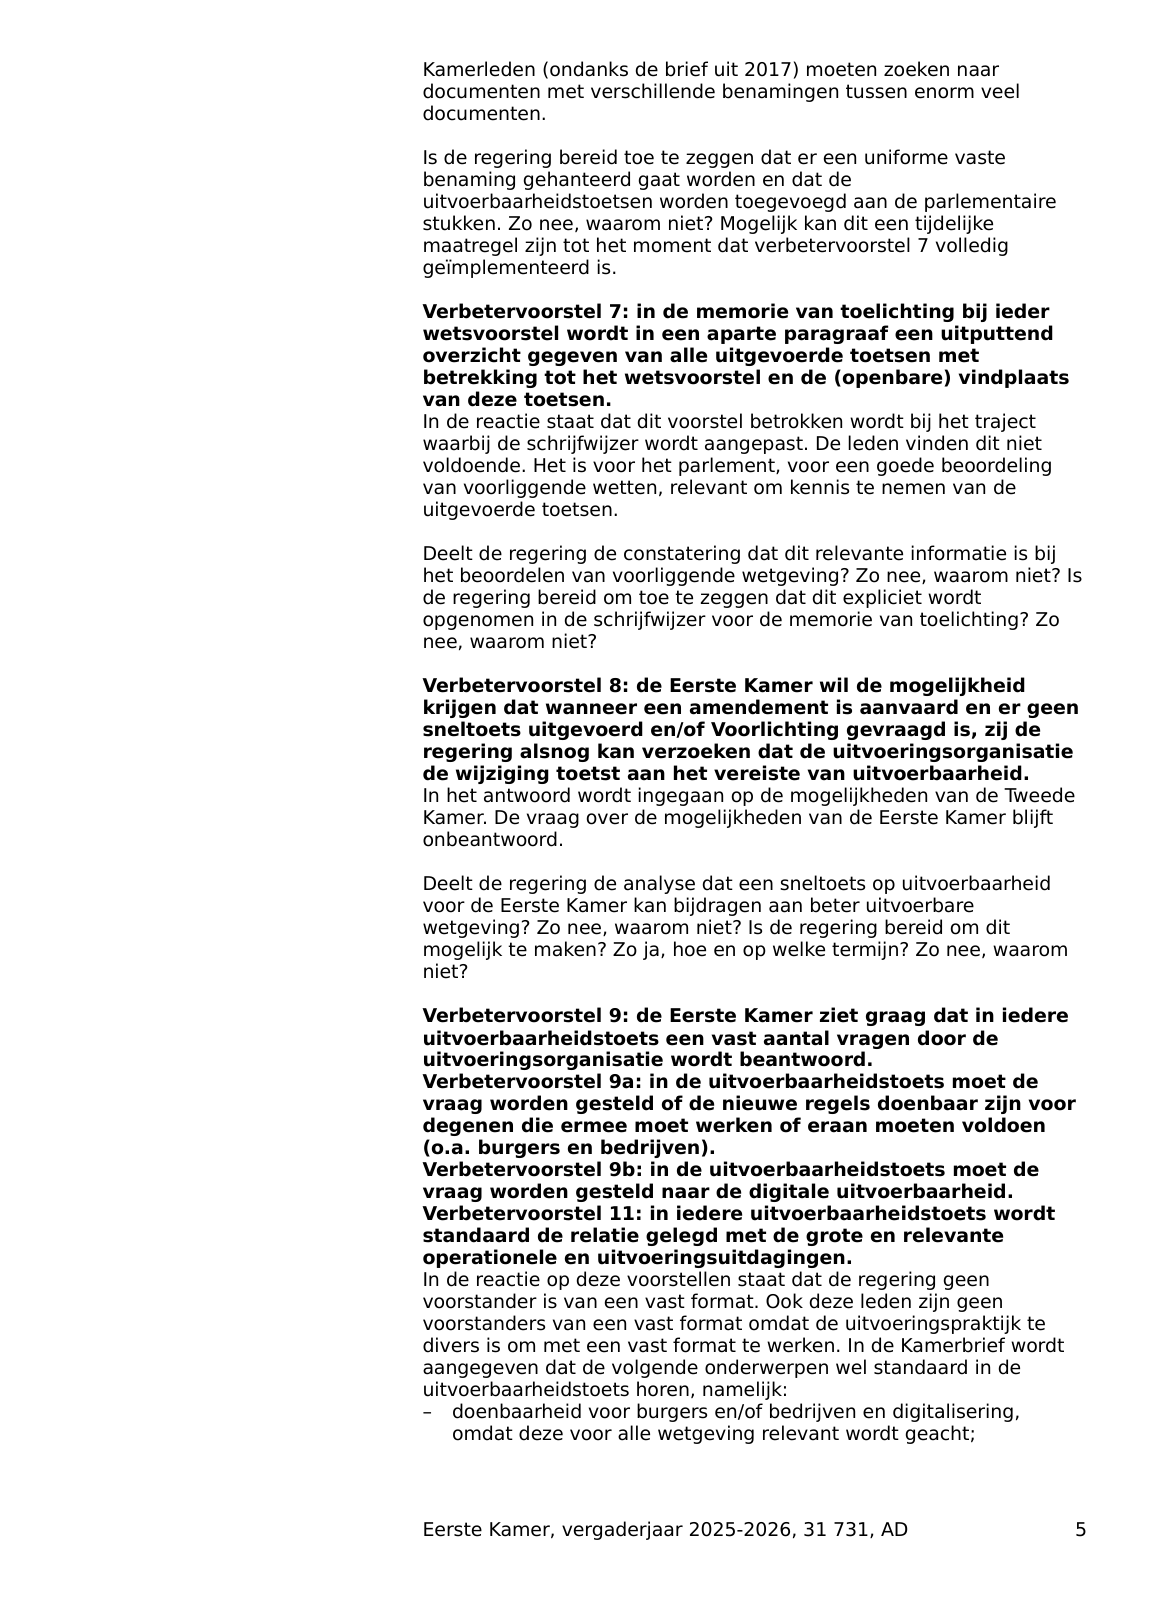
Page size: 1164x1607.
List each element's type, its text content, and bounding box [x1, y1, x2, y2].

text In de reactie op deze voorstellen staat dat de regering geen voorstander is van een vast format. Ook deze leden zijn geen voorstanders van een vast format omdat de uitvoeringspraktijk te divers is om met een vast format te werken. In de Kamerbrief wordt aangegeven dat de volgende onderwerpen wel standaard in de uitvoerbaarheidstoets horen, namelijk: [422, 1269, 1087, 1401]
text Kamerleden (ondanks de brief uit 2017) moeten zoeken naar documenten met verschillende benamingen tussen enorm veel documenten. [422, 59, 1087, 125]
text Deelt de regering de constatering dat dit relevante informatie is bij het beoordelen van voorliggende wetgeving? Zo nee, waarom niet? Is de regering bereid om toe te zeggen dat dit expliciet wordt opgenomen in de schrijfwijzer voor de memorie van toelichting? Zo nee, waarom niet? [422, 543, 1087, 653]
text Deelt de regering de analyse dat een sneltoets op uitvoerbaarheid voor de Eerste Kamer kan bijdragen aan beter uitvoerbare wetgeving? Zo nee, waarom niet? Is de regering bereid om dit mogelijk te maken? Zo ja, hoe en op welke termijn? Zo nee, waarom niet? [422, 873, 1087, 983]
text In de reactie staat dat dit voorstel betrokken wordt bij het traject waarbij de schrijfwijzer wordt aangepast. De leden vinden dit niet voldoende. Het is voor het parlement, voor een goede beoordeling van voorliggende wetten, relevant om kennis te nemen van de uitgevoerde toetsen. [422, 411, 1087, 521]
text In het antwoord wordt ingegaan op de mogelijkheden van de Tweede Kamer. De vraag over de mogelijkheden van de Eerste Kamer blijft onbeantwoord. [422, 785, 1087, 851]
text Is de regering bereid toe te zeggen dat er een uniforme vaste benaming gehanteerd gaat worden en dat de uitvoerbaarheidstoetsen worden toegevoegd aan de parlementaire stukken. Zo nee, waarom niet? Mogelijk kan dit een tijdelijke maatregel zijn tot het moment dat verbetervoorstel 7 volledig geïmplementeerd is. [422, 147, 1087, 279]
text Verbetervoorstel 9b: in de uitvoerbaarheidstoets moet de vraag worden gesteld naar de digitale uitvoerbaarheid. [422, 1159, 1087, 1203]
text Verbetervoorstel 11: in iedere uitvoerbaarheidstoets wordt standaard de relatie gelegd met de grote en relevante operationele en uitvoeringsuitdagingen. [422, 1203, 1087, 1269]
text Verbetervoorstel 8: de Eerste Kamer wil de mogelijkheid krijgen dat wanneer een amendement is aanvaard en er geen sneltoets uitgevoerd en/of Voorlichting gevraagd is, zij de regering alsnog kan verzoeken dat de uitvoeringsorganisatie de wijziging toetst aan het vereiste van uitvoerbaarheid. [422, 675, 1087, 785]
text Verbetervoorstel 9a: in de uitvoerbaarheidstoets moet de vraag worden gesteld of de nieuwe regels doenbaar zijn voor degenen die ermee moet werken of eraan moeten voldoen (o.a. burgers en bedrijven). [422, 1071, 1087, 1159]
text – doenbaarheid voor burgers en/of bedrijven en digitalisering, omdat deze voor alle wetgeving relevant wordt geacht; [422, 1401, 1087, 1445]
text Verbetervoorstel 7: in de memorie van toelichting bij ieder wetsvoorstel wordt in een aparte paragraaf een uitputtend overzicht gegeven van alle uitgevoerde toetsen met betrekking tot het wetsvoorstel en de (openbare) vindplaats van deze toetsen. [422, 301, 1087, 411]
text Verbetervoorstel 9: de Eerste Kamer ziet graag dat in iedere uitvoerbaarheidstoets een vast aantal vragen door de uitvoeringsorganisatie wordt beantwoord. [422, 1005, 1087, 1071]
